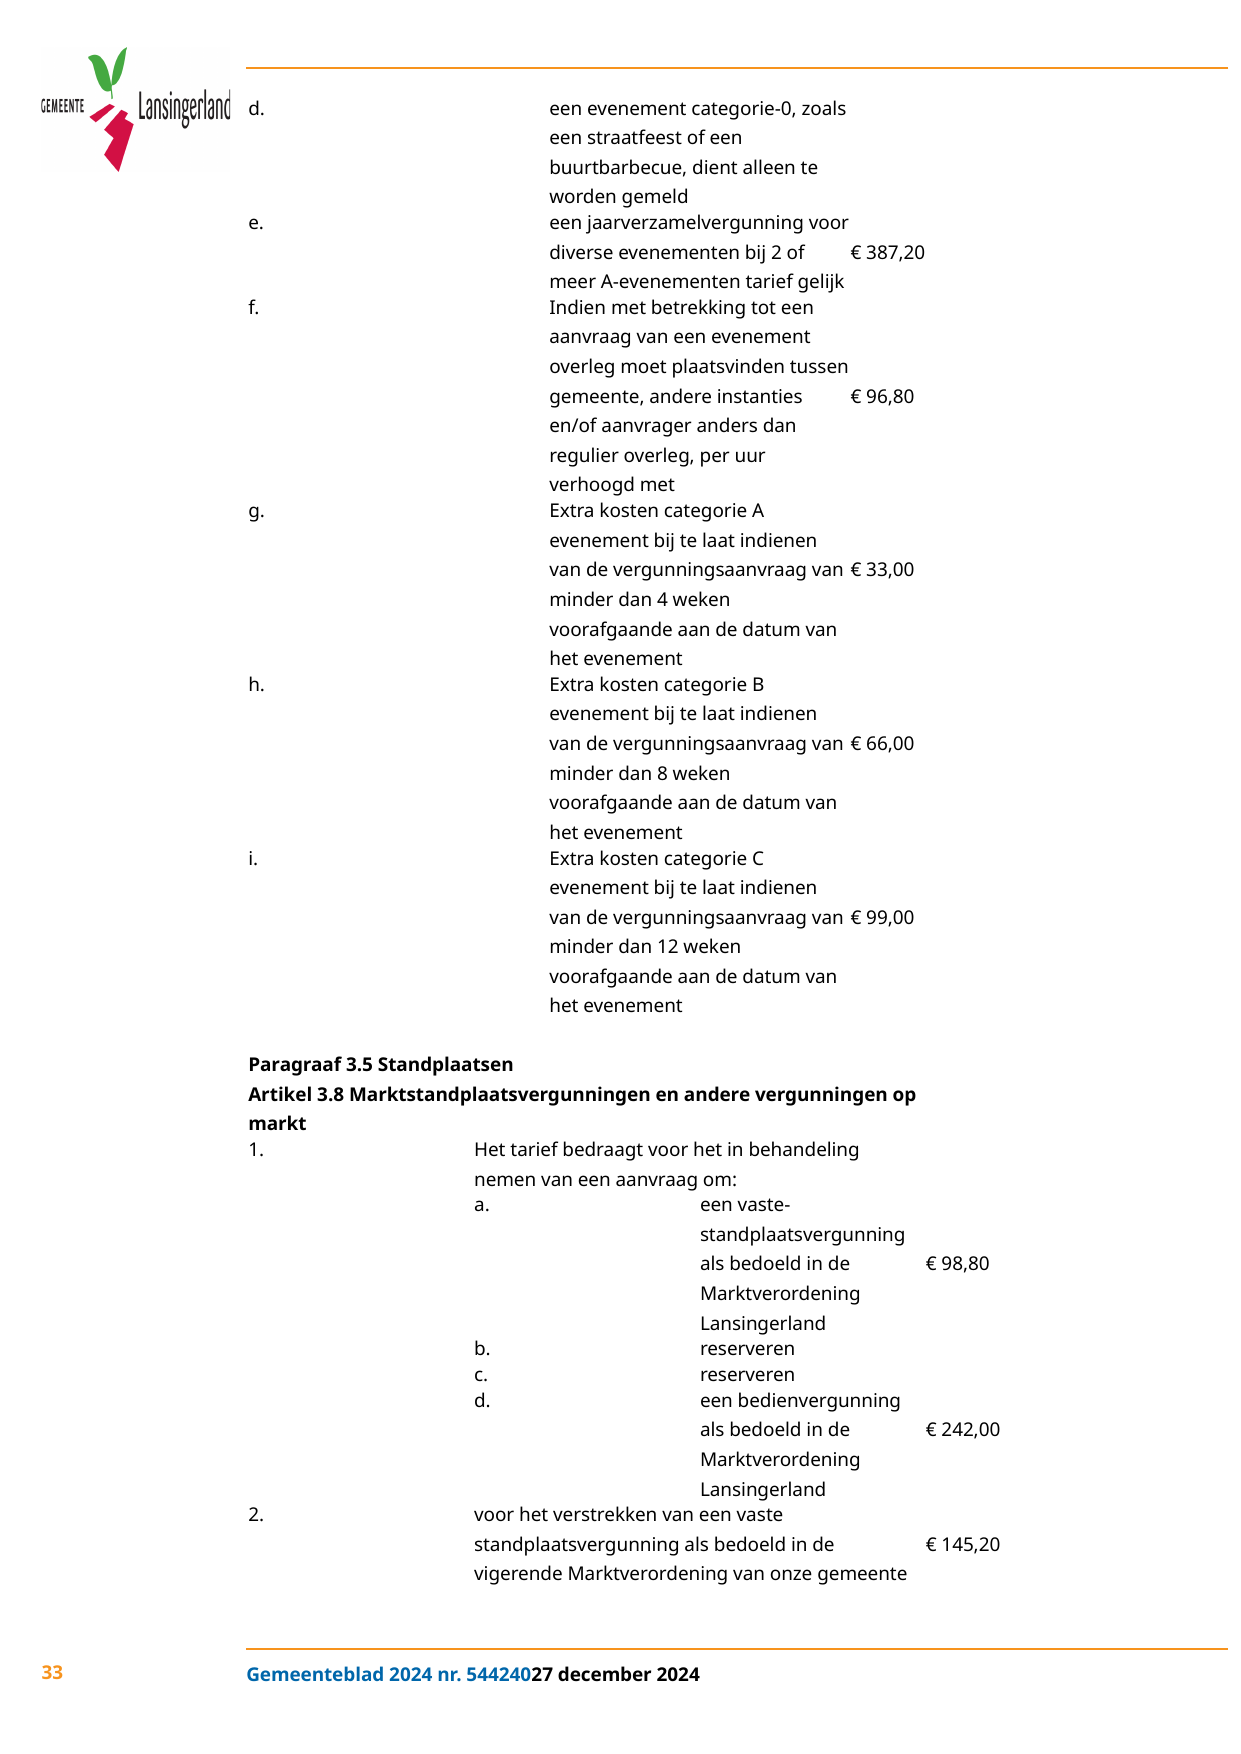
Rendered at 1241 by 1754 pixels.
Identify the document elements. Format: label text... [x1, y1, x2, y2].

table_cell Indien met betrekking tot een aanvraag van een evenement overleg moet plaatsvinden tussen gemeente, andere instanties en/of aanvrager anders dan regulier overleg, per uur verhoogd met [549, 294, 850, 497]
picture [41, 47, 231, 172]
table_cell [248, 1387, 474, 1501]
table_cell reserveren [700, 1336, 926, 1361]
table_cell € 387,20 [850, 209, 1152, 294]
table_cell Extra kosten categorie C evenement bij te laat indienen van de vergunningsaanvraag van minder dan 12 weken voorafgaande aan de datum van het evenement [549, 845, 850, 1018]
table_cell f. [248, 294, 549, 497]
table_cell € 66,00 [850, 671, 1152, 845]
table_cell Extra kosten categorie B evenement bij te laat indienen van de vergunningsaanvraag van minder dan 8 weken voorafgaande aan de datum van het evenement [549, 671, 850, 845]
table_cell € 33,00 [850, 498, 1152, 671]
table_cell e. [248, 209, 549, 294]
table_cell a. [474, 1191, 700, 1336]
table_cell een bedienvergunning als bedoeld in de Marktverordening Lansingerland [700, 1387, 926, 1501]
table_cell d. [248, 95, 549, 209]
table_cell een vaste-standplaatsvergunning als bedoeld in de Marktverordening Lansingerland [700, 1191, 926, 1336]
table_cell € 99,00 [850, 845, 1152, 1018]
table_cell € 96,80 [850, 294, 1152, 497]
table_cell d. [474, 1387, 700, 1501]
table_cell [248, 1361, 474, 1387]
table_cell € 98,80 [926, 1191, 1152, 1336]
table_cell c. [474, 1361, 700, 1387]
table_cell g. [248, 498, 549, 671]
table_cell [248, 1191, 474, 1336]
table_cell [926, 1361, 1152, 1387]
table_cell Het tarief bedraagt voor het in behandeling nemen van een aanvraag om: [474, 1136, 926, 1191]
table_cell b. [474, 1336, 700, 1361]
table_cell [926, 1336, 1152, 1361]
table_cell [248, 1336, 474, 1361]
table_cell een jaarverzamelvergunning voor diverse evenementen bij 2 of meer A-evenementen tarief gelijk [549, 209, 850, 294]
table_cell € 145,20 [926, 1501, 1152, 1586]
table_cell 2. [248, 1501, 474, 1586]
table_cell een evenement categorie-0, zoals een straatfeest of een buurtbarbecue, dient alleen te worden gemeld [549, 95, 850, 209]
table_cell [850, 95, 1152, 209]
table_cell h. [248, 671, 549, 845]
table_cell Extra kosten categorie A evenement bij te laat indienen van de vergunningsaanvraag van minder dan 4 weken voorafgaande aan de datum van het evenement [549, 498, 850, 671]
table_cell i. [248, 845, 549, 1018]
table_cell voor het verstrekken van een vaste standplaatsvergunning als bedoeld in de vigerende Marktverordening van onze gemeente [474, 1501, 926, 1586]
table_header [926, 1081, 1152, 1136]
text Paragraaf 3.5 Standplaatsen [248, 1051, 1152, 1077]
table_header Artikel 3.8 Marktstandplaatsvergunningen en andere vergunningen op markt [248, 1081, 926, 1136]
table_cell [926, 1136, 1152, 1191]
table_cell reserveren [700, 1361, 926, 1387]
table_cell € 242,00 [926, 1387, 1152, 1501]
table_cell 1. [248, 1136, 474, 1191]
